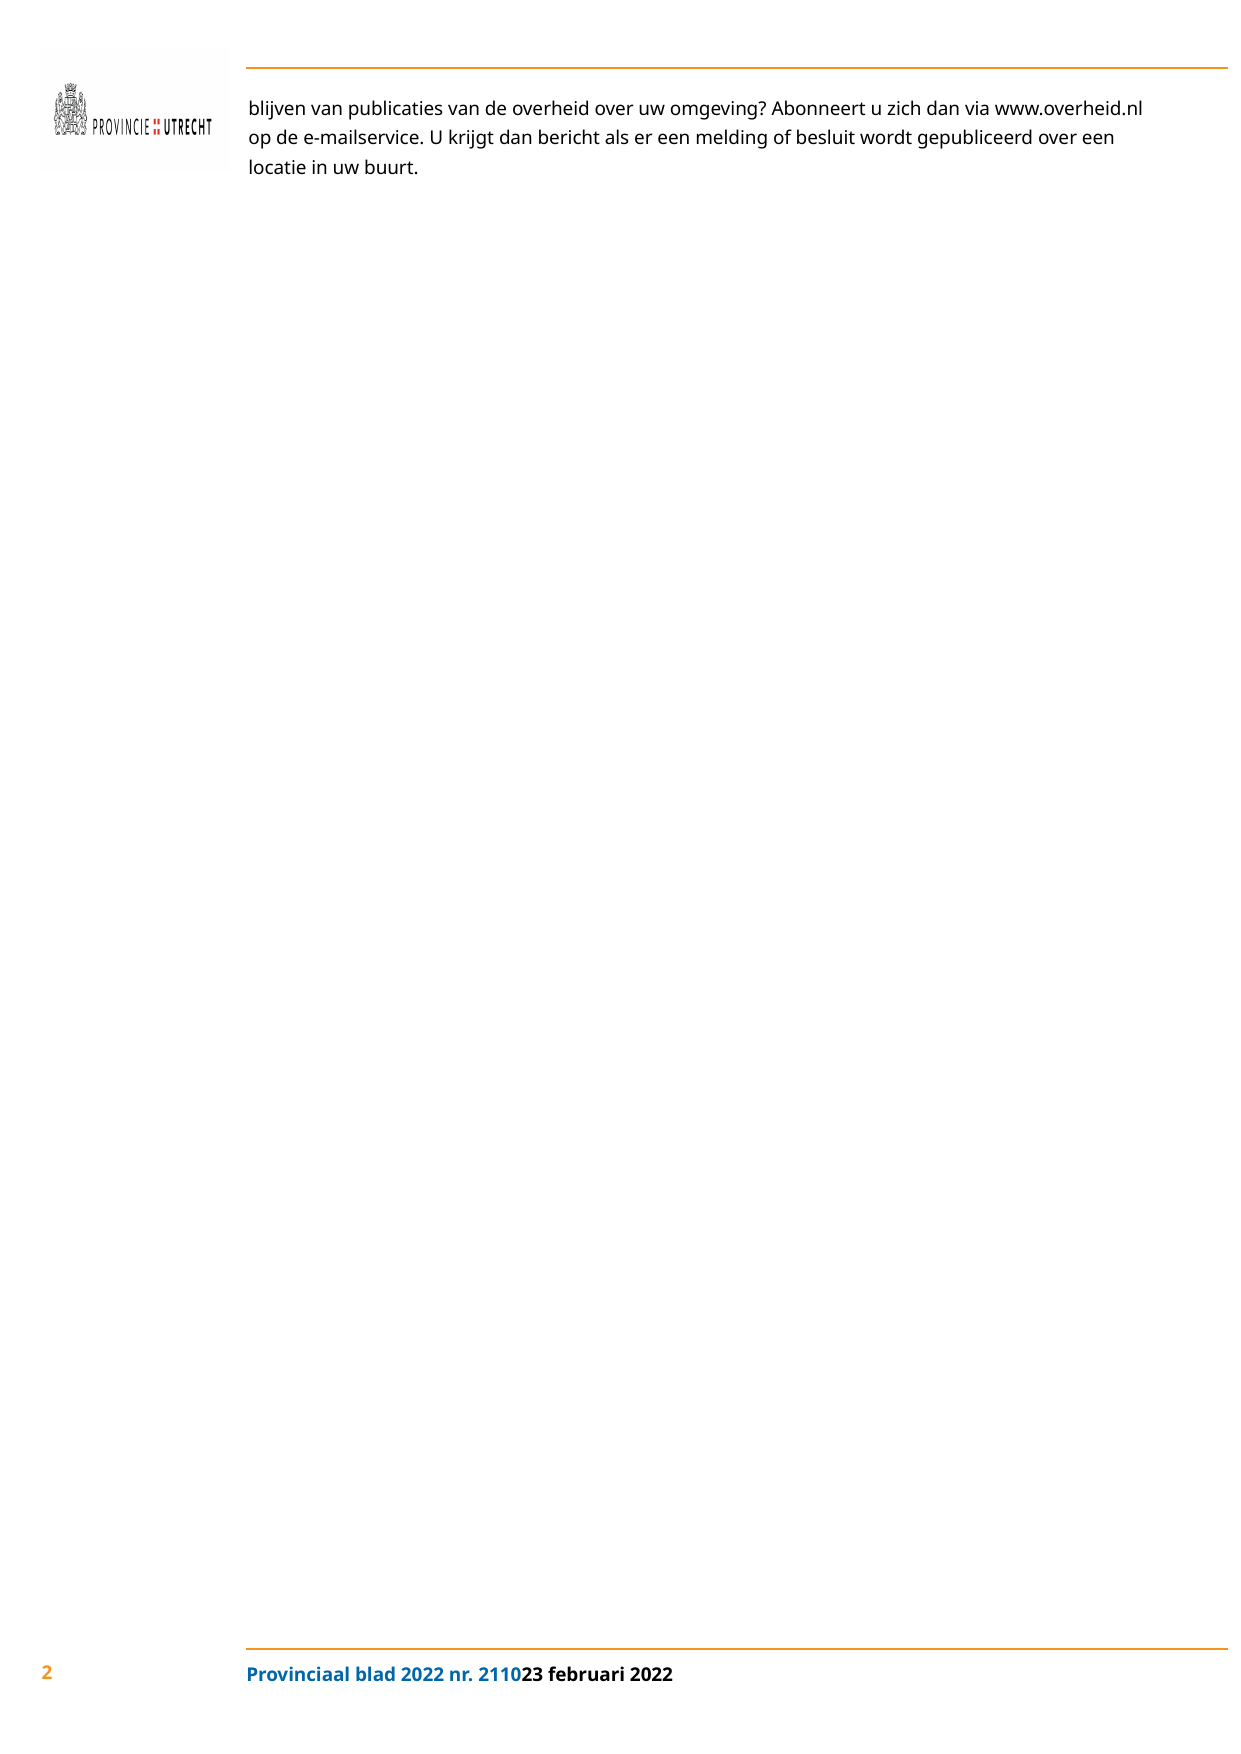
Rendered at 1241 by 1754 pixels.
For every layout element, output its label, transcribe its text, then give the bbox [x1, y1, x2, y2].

text blijven van publicaties van de overheid over uw omgeving? Abonneert u zich dan via www.overheid.nl op de e-mailservice. U krijgt dan bericht als er een melding of besluit wordt gepubliceerd over een locatie in uw buurt. [248, 95, 1152, 180]
picture [41, 47, 231, 172]
